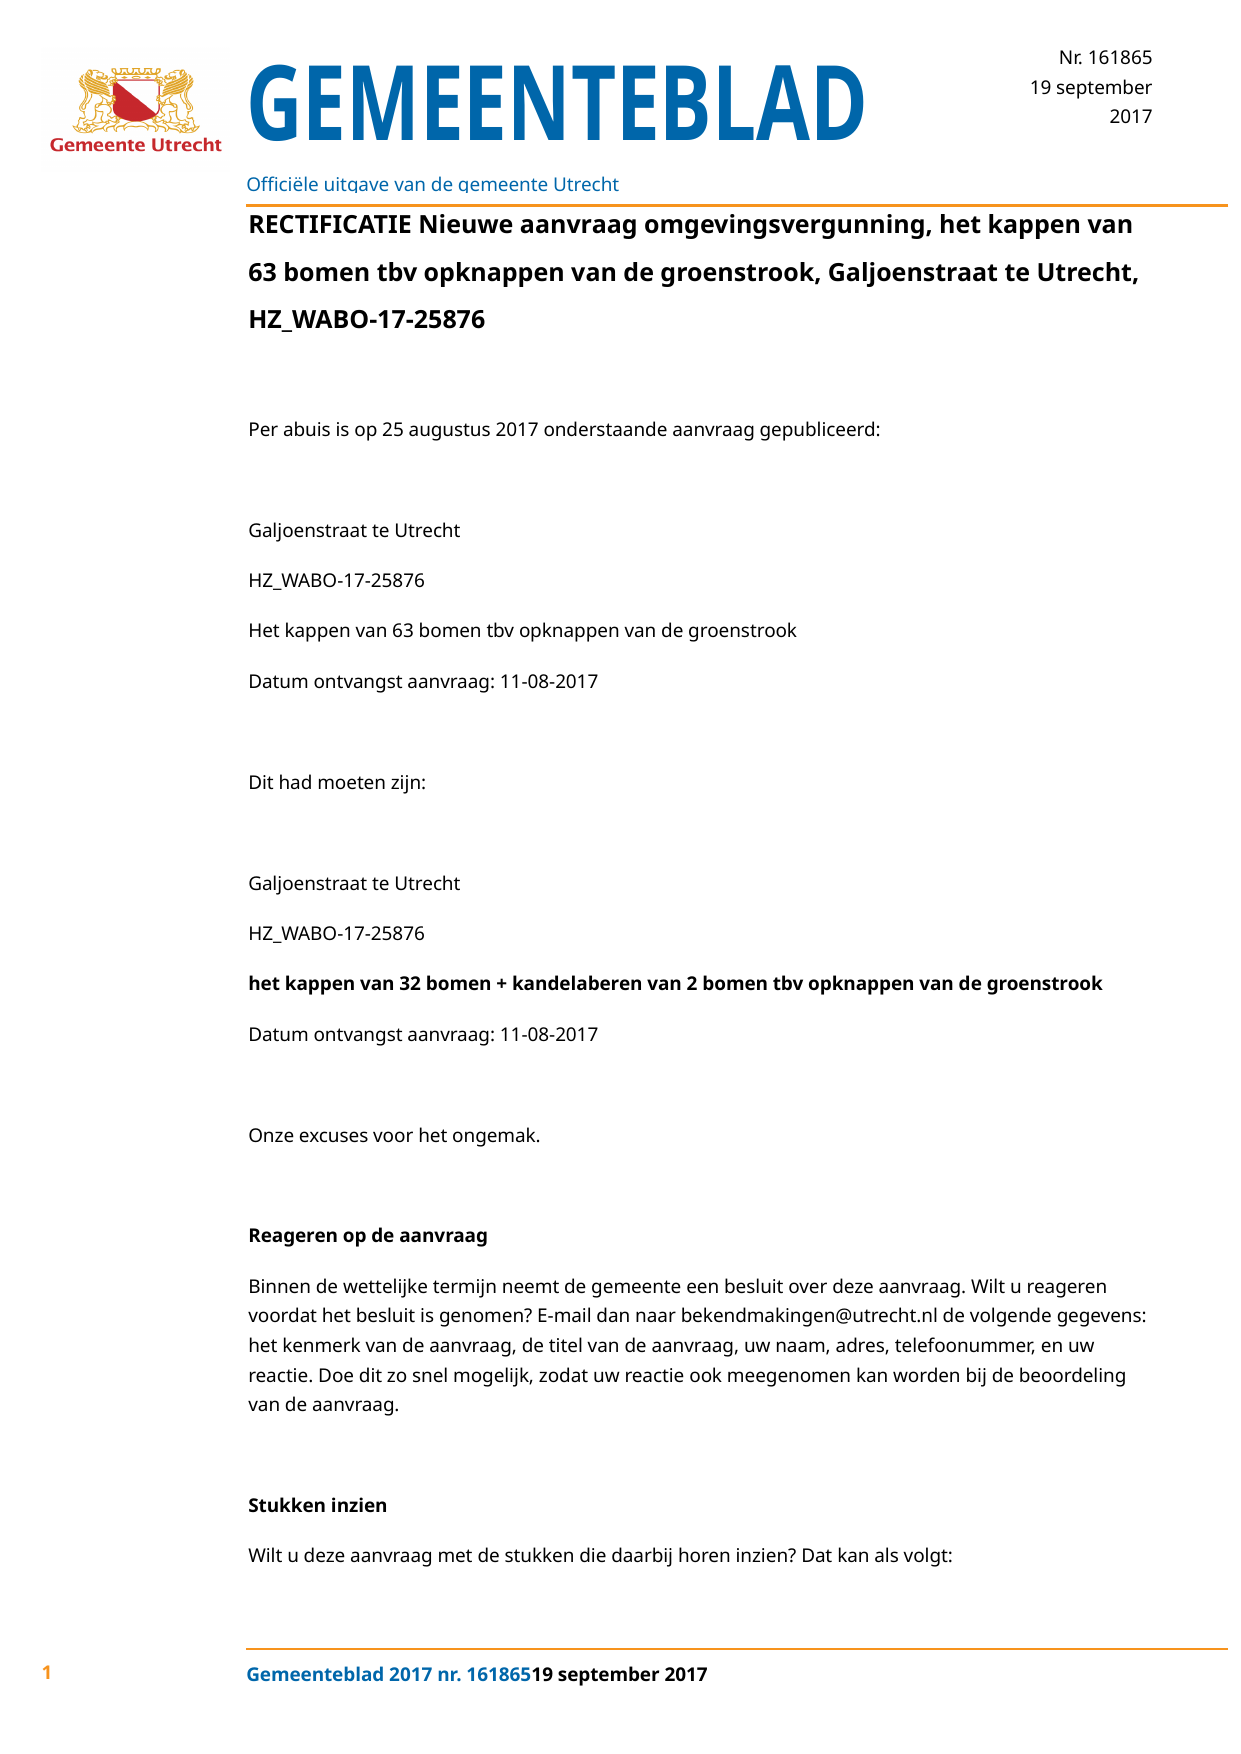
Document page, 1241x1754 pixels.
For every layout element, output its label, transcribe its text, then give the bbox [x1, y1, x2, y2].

picture [41, 47, 231, 172]
text HZ_WABO-17-25876 [248, 567, 1152, 593]
text het kappen van 32 bomen + kandelaberen van 2 bomen tbv opknappen van de groenstrook [248, 971, 1152, 996]
text Binnen de wettelijke termijn neemt de gemeente een besluit over deze aanvraag. Wilt u reageren voordat het besluit is genomen? E-mail dan naar bekendmakingen@utrecht.nl de volgende gegevens: het kenmerk van de aanvraag, de titel van de aanvraag, uw naam, adres, telefoonummer, en uw reactie. Doe dit zo snel mogelijk, zodat uw reactie ook meegenomen kan worden bij de beoordeling van de aanvraag. [248, 1273, 1152, 1417]
text Per abuis is op 25 augustus 2017 onderstaande aanvraag gepubliceerd: [248, 416, 1152, 442]
text Reageren op de aanvraag [248, 1223, 1152, 1248]
text Galjoenstraat te Utrecht [248, 517, 1152, 542]
text Het kappen van 63 bomen tbv opknappen van de groenstrook [248, 618, 1152, 643]
text Datum ontvangst aanvraag: 11-08-2017 [248, 668, 1152, 694]
text Stukken inzien [248, 1492, 1152, 1518]
text RECTIFICATIE Nieuwe aanvraag omgevingsvergunning, het kappen van 63 bomen tbv opknappen van de groenstrook, Galjoenstraat te Utrecht, HZ_WABO-17-25876 [248, 207, 1152, 336]
text Dit had moeten zijn: [248, 769, 1152, 794]
text Datum ontvangst aanvraag: 11-08-2017 [248, 1021, 1152, 1047]
text Onze excuses voor het ongemak. [248, 1122, 1152, 1147]
text Wilt u deze aanvraag met de stukken die daarbij horen inzien? Dat kan als volgt: [248, 1543, 1152, 1568]
text HZ_WABO-17-25876 [248, 920, 1152, 946]
text Galjoenstraat te Utrecht [248, 870, 1152, 895]
